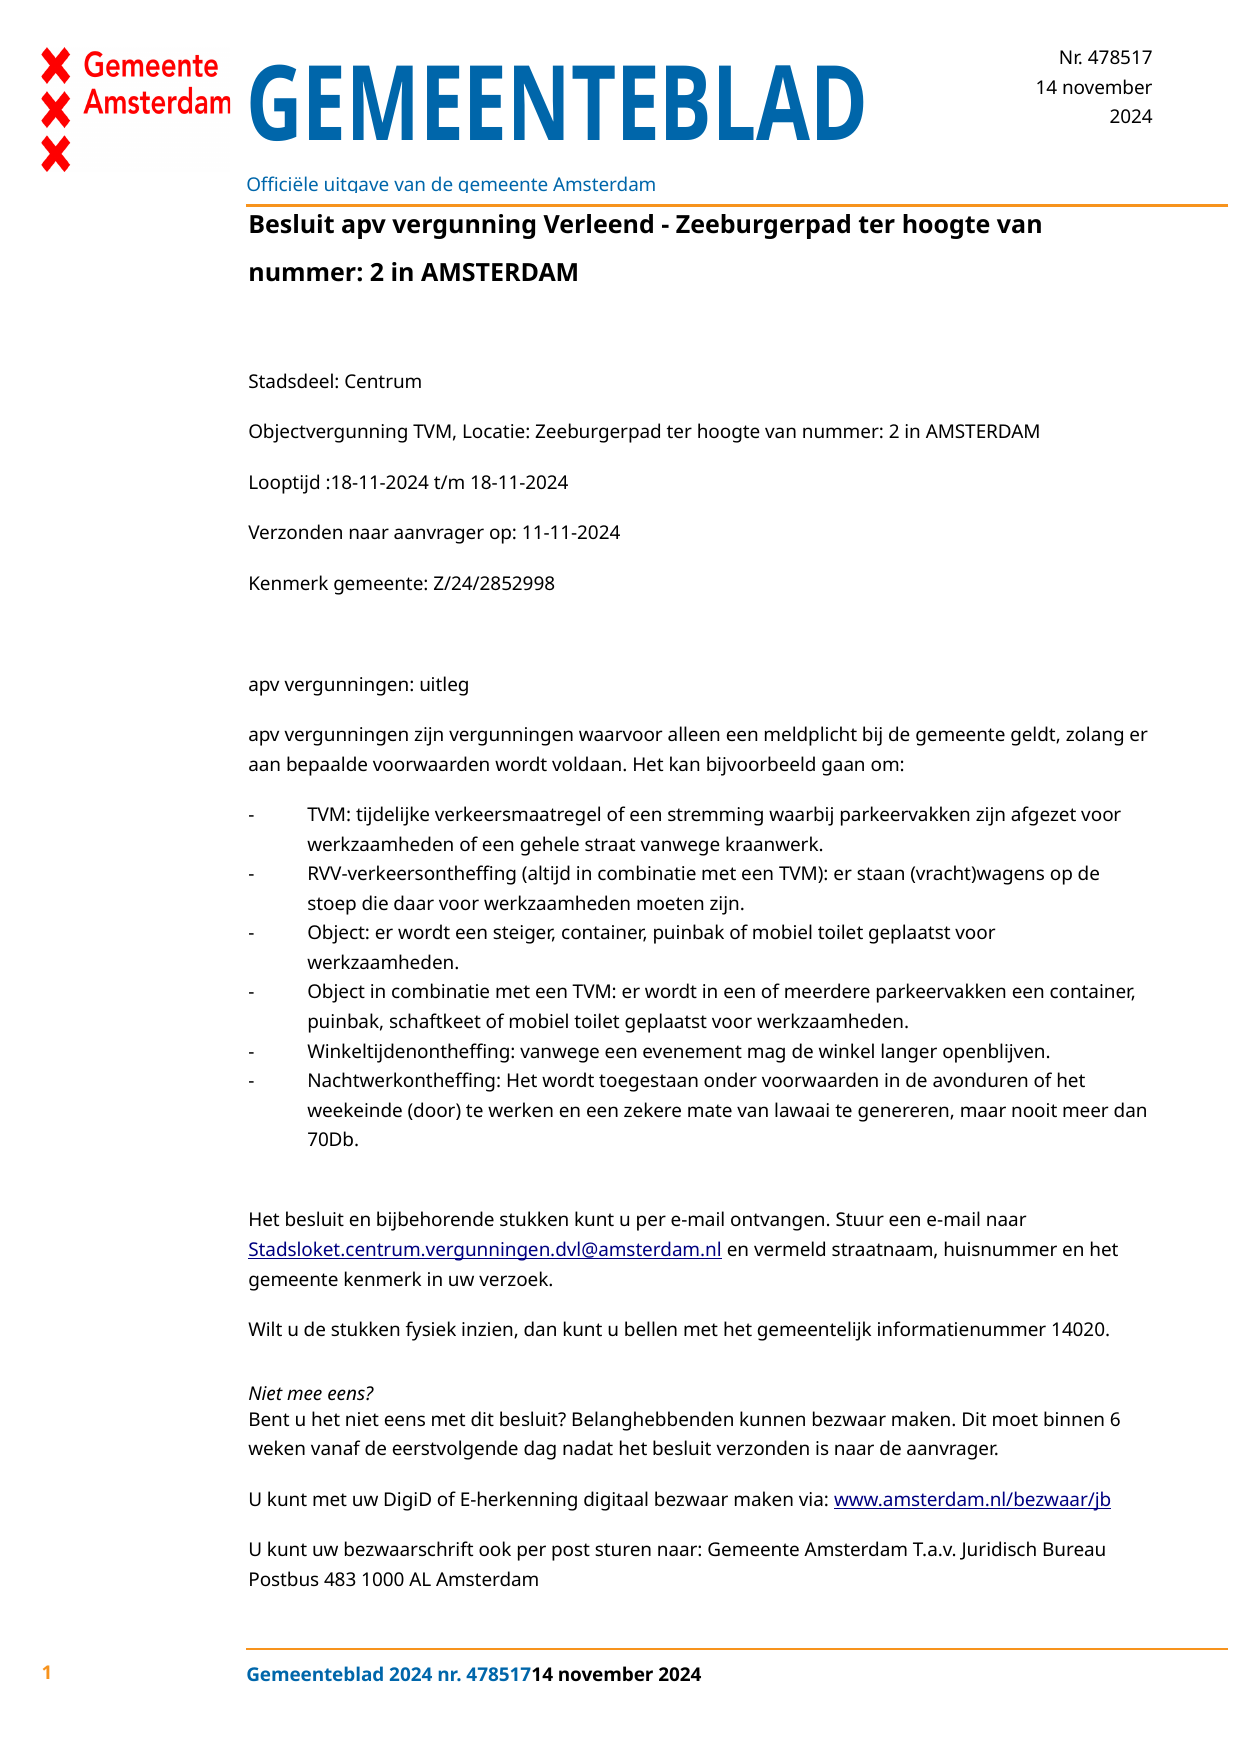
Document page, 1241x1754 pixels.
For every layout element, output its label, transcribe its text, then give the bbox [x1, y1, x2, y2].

text Verzonden naar aanvrager op: 11-11-2024 [248, 519, 1152, 545]
list Object: er wordt een steiger, container, puinbak of mobiel toilet geplaatst voor werkzaamheden. [248, 919, 1152, 975]
text U kunt uw bezwaarschrift ook per post sturen naar: Gemeente Amsterdam T.a.v. Juridisch Bureau Postbus 483 1000 AL Amsterdam [248, 1536, 1152, 1592]
text U kunt met uw DigiD of E-herkenning digitaal bezwaar maken via: www.amsterdam.nl/bezwaar/jb [248, 1486, 1152, 1512]
text Niet mee eens? [248, 1380, 1152, 1406]
list Nachtwerkontheffing: Het wordt toegestaan onder voorwaarden in de avonduren of het weekeinde (door) te werken en een zekere mate van lawaai te genereren, maar nooit meer dan 70Db. [248, 1067, 1152, 1152]
text apv vergunningen: uitleg [248, 671, 1152, 697]
text apv vergunningen zijn vergunningen waarvoor alleen een meldplicht bij de gemeente geldt, zolang er aan bepaalde voorwaarden wordt voldaan. Het kan bijvoorbeeld gaan om: [248, 721, 1152, 777]
list Object in combinatie met een TVM: er wordt in een of meerdere parkeervakken een container, puinbak, schaftkeet of mobiel toilet geplaatst voor werkzaamheden. [248, 979, 1152, 1034]
text Objectvergunning TVM, Locatie: Zeeburgerpad ter hoogte van nummer: 2 in AMSTERDAM [248, 419, 1152, 444]
list TVM: tijdelijke verkeersmaatregel of een stremming waarbij parkeervakken zijn afgezet voor werkzaamheden of een gehele straat vanwege kraanwerk. [248, 801, 1152, 857]
text Stadsdeel: Centrum [248, 368, 1152, 394]
text Kenmerk gemeente: Z/24/2852998 [248, 570, 1152, 596]
text Het besluit en bijbehorende stukken kunt u per e-mail ontvangen. Stuur een e-mail naar Stadsloket.centrum.vergunningen.dvl@amsterdam.nl en vermeld straatnaam, huisnummer en het gemeente kenmerk in uw verzoek. [248, 1207, 1152, 1292]
text Looptijd :18-11-2024 t/m 18-11-2024 [248, 469, 1152, 495]
text Wilt u de stukken fysiek inzien, dan kunt u bellen met het gemeentelijk informatienummer 14020. [248, 1316, 1152, 1342]
list RVV-verkeersontheffing (altijd in combinatie met een TVM): er staan (vracht)wagens op de stoep die daar voor werkzaamheden moeten zijn. [248, 860, 1152, 916]
list Winkeltijdenontheffing: vanwege een evenement mag de winkel langer openblijven. [248, 1038, 1152, 1064]
picture [41, 47, 231, 172]
text Besluit apv vergunning Verleend - Zeeburgerpad ter hoogte van nummer: 2 in AMSTERDAM [248, 207, 1152, 288]
text Bent u het niet eens met dit besluit? Belanghebbenden kunnen bezwaar maken. Dit moet binnen 6 weken vanaf de eerstvolgende dag nadat het besluit verzonden is naar de aanvrager. [248, 1406, 1152, 1461]
